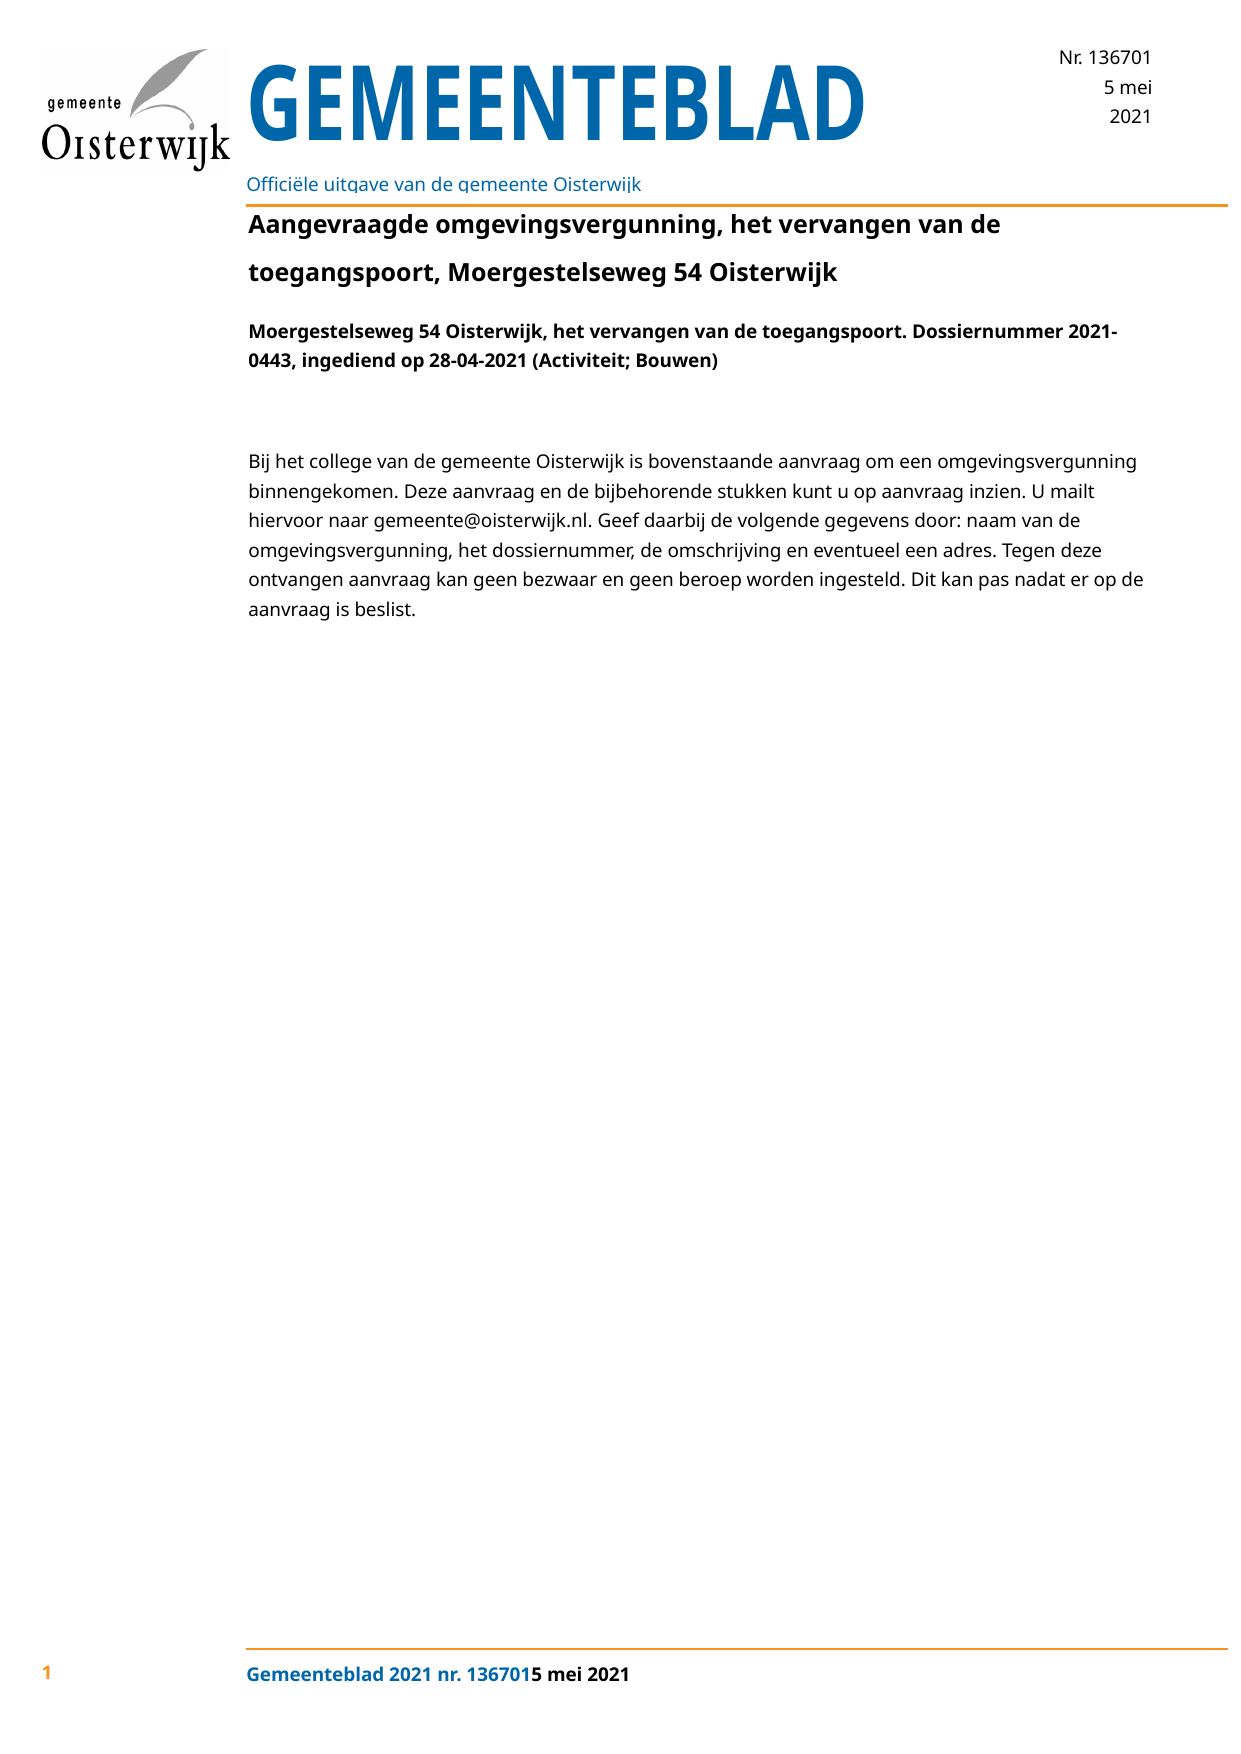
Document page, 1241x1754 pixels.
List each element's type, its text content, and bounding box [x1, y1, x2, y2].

text Bij het college van de gemeente Oisterwijk is bovenstaande aanvraag om een omgevingsvergunning binnengekomen. Deze aanvraag en de bijbehorende stukken kunt u op aanvraag inzien. U mailt hiervoor naar gemeente@oisterwijk.nl. Geef daarbij de volgende gegevens door: naam van de omgevingsvergunning, het dossiernummer, de omschrijving en eventueel een adres. Tegen deze ontvangen aanvraag kan geen bezwaar en geen beroep worden ingesteld. Dit kan pas nadat er op de aanvraag is beslist. [248, 448, 1152, 622]
text Moergestelseweg 54 Oisterwijk, het vervangen van de toegangspoort. Dossiernummer 2021-0443, ingediend op 28-04-2021 (Activiteit; Bouwen) [248, 318, 1152, 373]
text Aangevraagde omgevingsvergunning, het vervangen van de toegangspoort, Moergestelseweg 54 Oisterwijk [248, 207, 1152, 288]
picture [41, 47, 231, 172]
